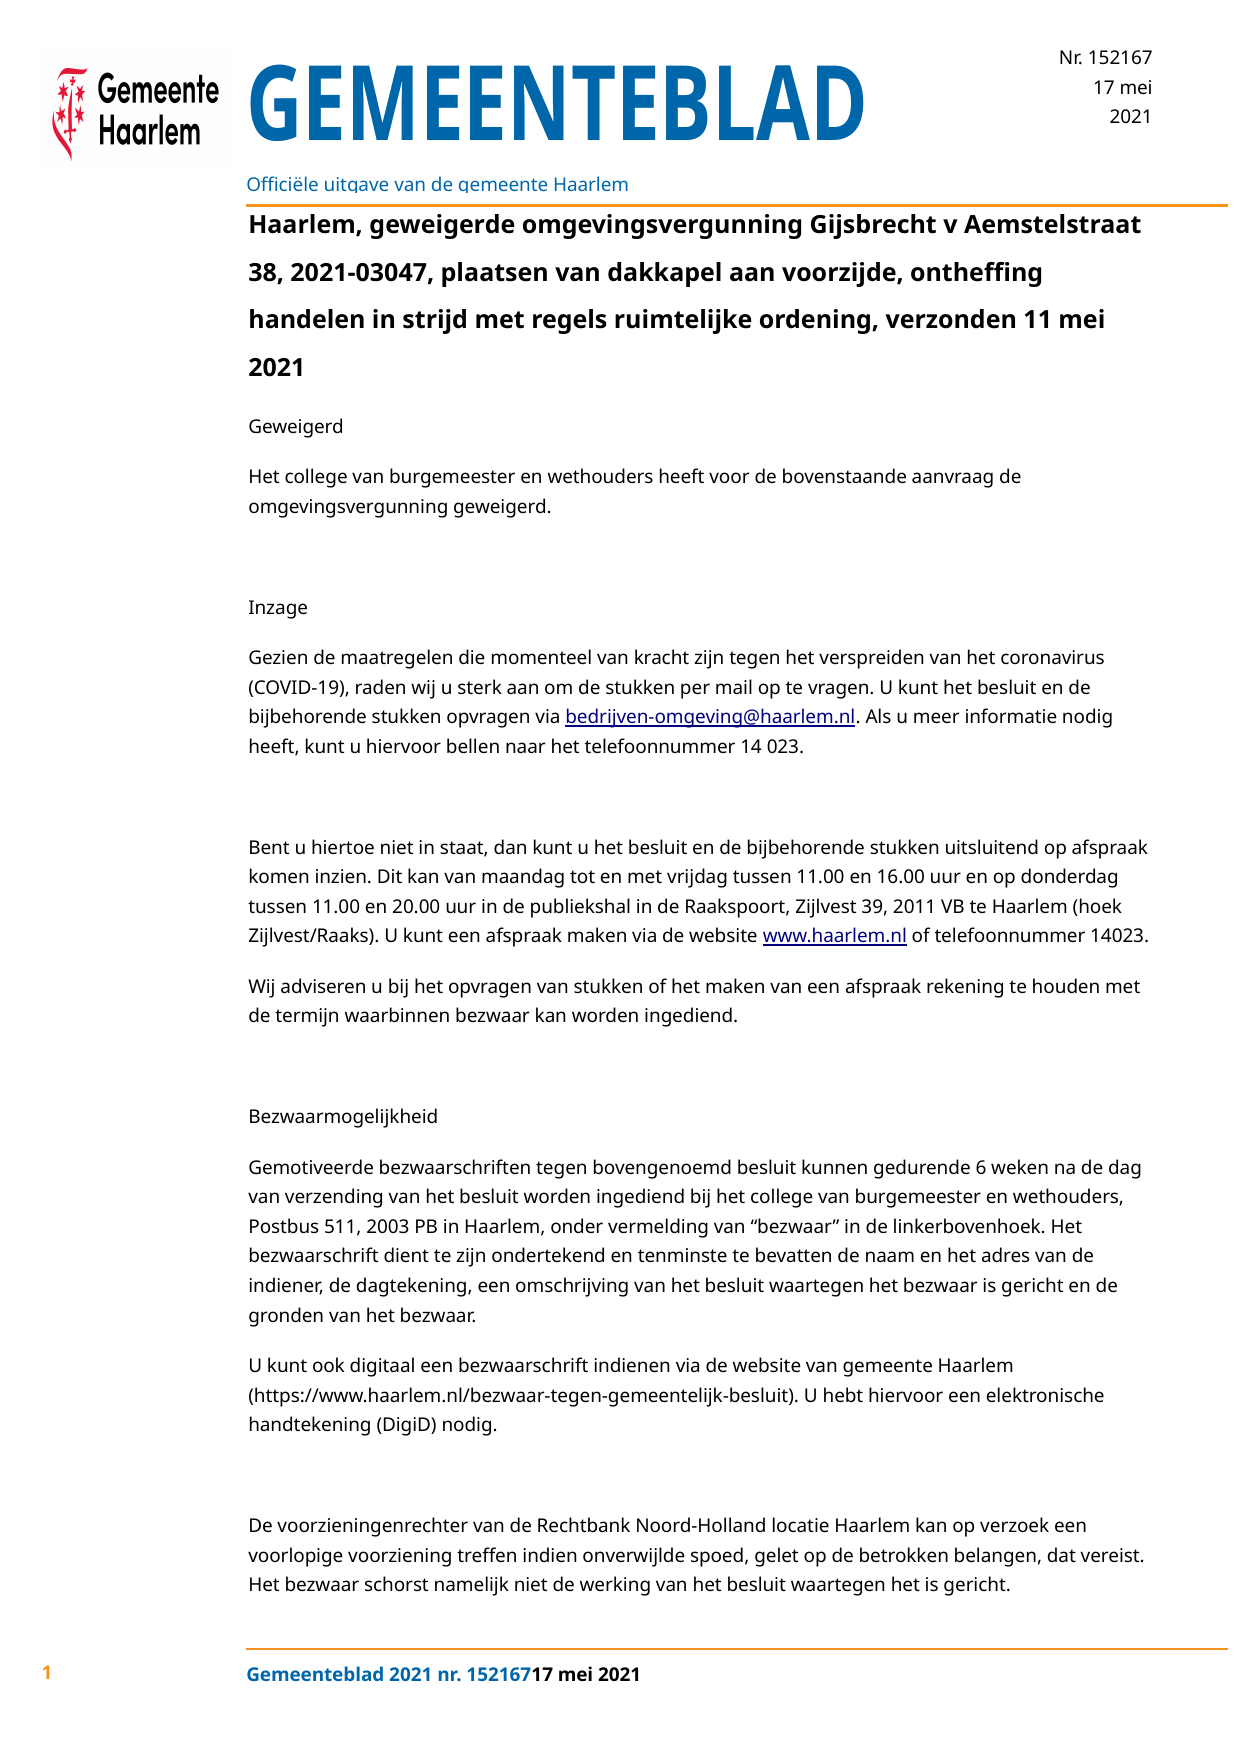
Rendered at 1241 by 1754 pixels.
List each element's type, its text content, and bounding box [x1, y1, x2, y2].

text Het college van burgemeester en wethouders heeft voor de bovenstaande aanvraag de omgevingsvergunning geweigerd. [248, 463, 1152, 519]
text Bent u hiertoe niet in staat, dan kunt u het besluit en de bijbehorende stukken uitsluitend op afspraak komen inzien. Dit kan van maandag tot en met vrijdag tussen 11.00 en 16.00 uur en op donderdag tussen 11.00 en 20.00 uur in de publiekshal in de Raakspoort, Zijlvest 39, 2011 VB te Haarlem (hoek Zijlvest/Raaks). U kunt een afspraak maken via de website www.haarlem.nl of telefoonnummer 14023. [248, 834, 1152, 948]
text Gemotiveerde bezwaarschriften tegen bovengenoemd besluit kunnen gedurende 6 weken na de dag van verzending van het besluit worden ingediend bij het college van burgemeester en wethouders, Postbus 511, 2003 PB in Haarlem, onder vermelding van “bezwaar” in de linkerbovenhoek. Het bezwaarschrift dient te zijn ondertekend en tenminste te bevatten de naam en het adres van de indiener, de dagtekening, een omschrijving van het besluit waartegen het bezwaar is gericht en de gronden van het bezwaar. [248, 1154, 1152, 1328]
picture [41, 47, 231, 172]
text Geweigerd [248, 413, 1152, 439]
text Wij adviseren u bij het opvragen van stukken of het maken van een afspraak rekening te houden met de termijn waarbinnen bezwaar kan worden ingediend. [248, 973, 1152, 1028]
text Haarlem, geweigerde omgevingsvergunning Gijsbrecht v Aemstelstraat 38, 2021-03047, plaatsen van dakkapel aan voorzijde, ontheffing handelen in strijd met regels ruimtelijke ordening, verzonden 11 mei 2021 [248, 207, 1152, 384]
text Inzage [248, 594, 1152, 620]
text De voorzieningenrechter van de Rechtbank Noord-Holland locatie Haarlem kan op verzoek een voorlopige voorziening treffen indien onverwijlde spoed, gelet op de betrokken belangen, dat vereist. Het bezwaar schorst namelijk niet de werking van het besluit waartegen het is gericht. [248, 1512, 1152, 1597]
text Bezwaarmogelijkheid [248, 1103, 1152, 1129]
text U kunt ook digitaal een bezwaarschrift indienen via de website van gemeente Haarlem (https://www.haarlem.nl/bezwaar-tegen-gemeentelijk-besluit). U hebt hiervoor een elektronische handtekening (DigiD) nodig. [248, 1352, 1152, 1437]
text Gezien de maatregelen die momenteel van kracht zijn tegen het verspreiden van het coronavirus (COVID-19), raden wij u sterk aan om de stukken per mail op te vragen. U kunt het besluit en de bijbehorende stukken opvragen via bedrijven-omgeving@haarlem.nl. Als u meer informatie nodig heeft, kunt u hiervoor bellen naar het telefoonnummer 14 023. [248, 644, 1152, 759]
